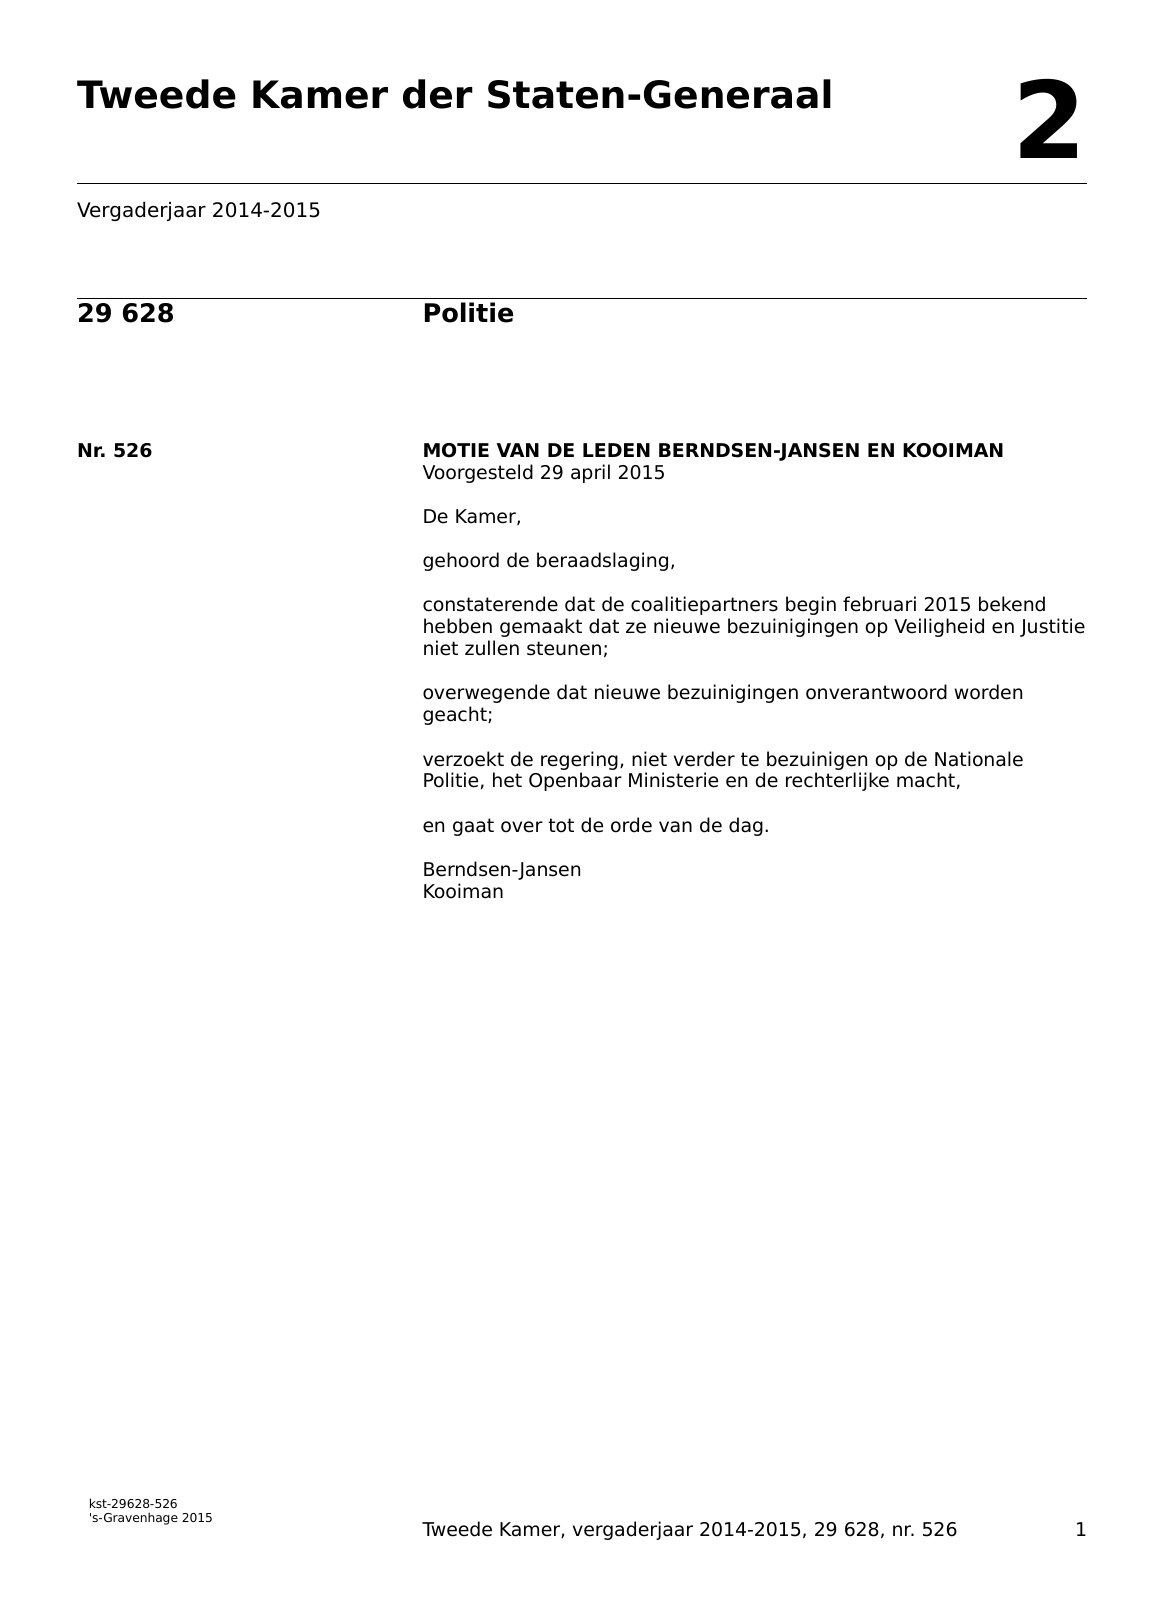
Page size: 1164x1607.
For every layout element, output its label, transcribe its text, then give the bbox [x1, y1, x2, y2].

text 's-Gravenhage 2015 [88, 1511, 323, 1525]
text Berndsen-Jansen [422, 859, 1087, 881]
text gehoord de beraadslaging, [422, 550, 1087, 572]
text overwegende dat nieuwe bezuinigingen onverantwoord worden geacht; [422, 682, 1087, 726]
text kst-29628-526 [88, 1497, 323, 1511]
subtitle 29 628 Politie [77, 299, 1087, 329]
text Voorgesteld 29 april 2015 [422, 462, 1087, 484]
text constaterende dat de coalitiepartners begin februari 2015 bekend hebben gemaakt dat ze nieuwe bezuinigingen op Veiligheid en Justitie niet zullen steunen; [422, 594, 1087, 660]
table_cell Vergaderjaar 2014-2015 [77, 184, 1087, 298]
table_header 2 [886, 59, 1087, 183]
text verzoekt de regering, niet verder te bezuinigen op de Nationale Politie, het Openbaar Ministerie en de rechterlijke macht, [422, 748, 1087, 792]
text en gaat over tot de orde van de dag. [422, 814, 1087, 837]
text Kooiman [422, 881, 1087, 903]
text De Kamer, [422, 506, 1087, 528]
subtitle Nr. 526 MOTIE VAN DE LEDEN BERNDSEN-JANSEN EN KOOIMAN [77, 440, 1087, 462]
table_header Tweede Kamer der Staten-Generaal [77, 59, 886, 183]
